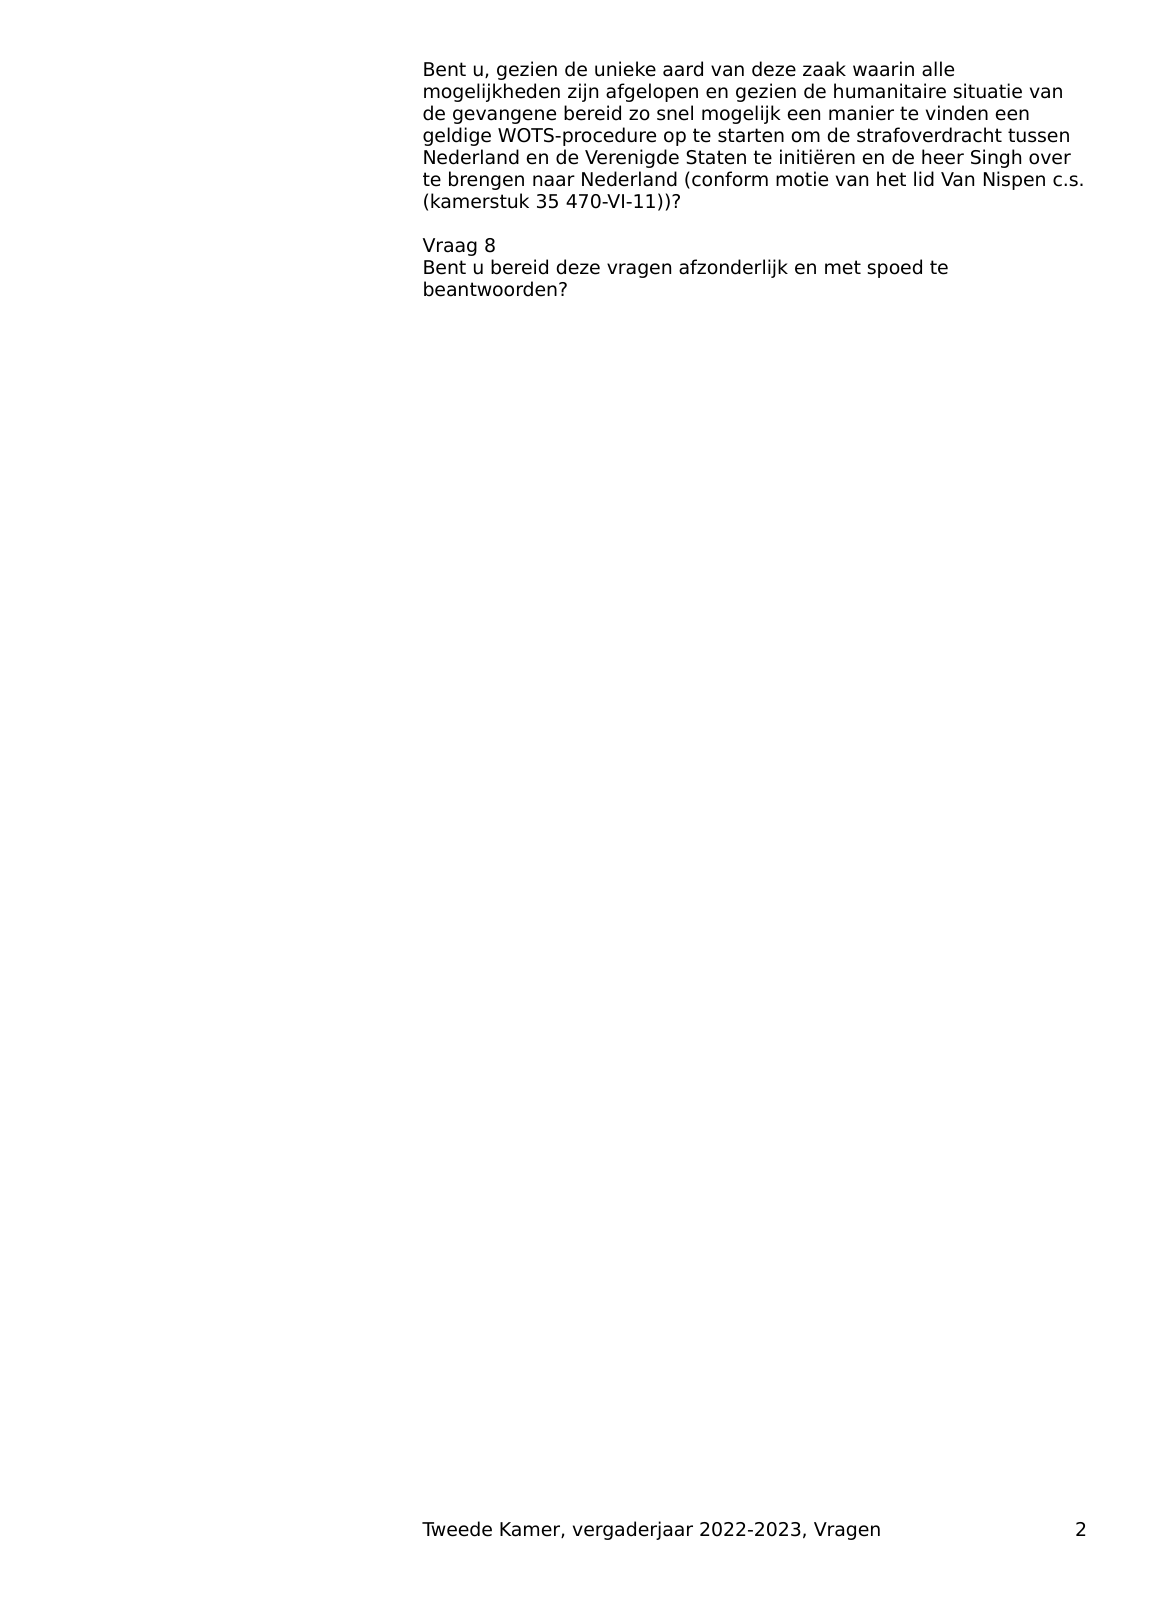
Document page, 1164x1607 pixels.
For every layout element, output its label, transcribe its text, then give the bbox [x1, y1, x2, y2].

text Bent u, gezien de unieke aard van deze zaak waarin alle mogelijkheden zijn afgelopen en gezien de humanitaire situatie van de gevangene bereid zo snel mogelijk een manier te vinden een geldige WOTS-procedure op te starten om de strafoverdracht tussen Nederland en de Verenigde Staten te initiëren en de heer Singh over te brengen naar Nederland (conform motie van het lid Van Nispen c.s. (kamerstuk 35 470-VI-11))? [422, 59, 1087, 213]
text Bent u bereid deze vragen afzonderlijk en met spoed te beantwoorden? [422, 257, 1087, 301]
text Vraag 8 [422, 235, 1087, 257]
